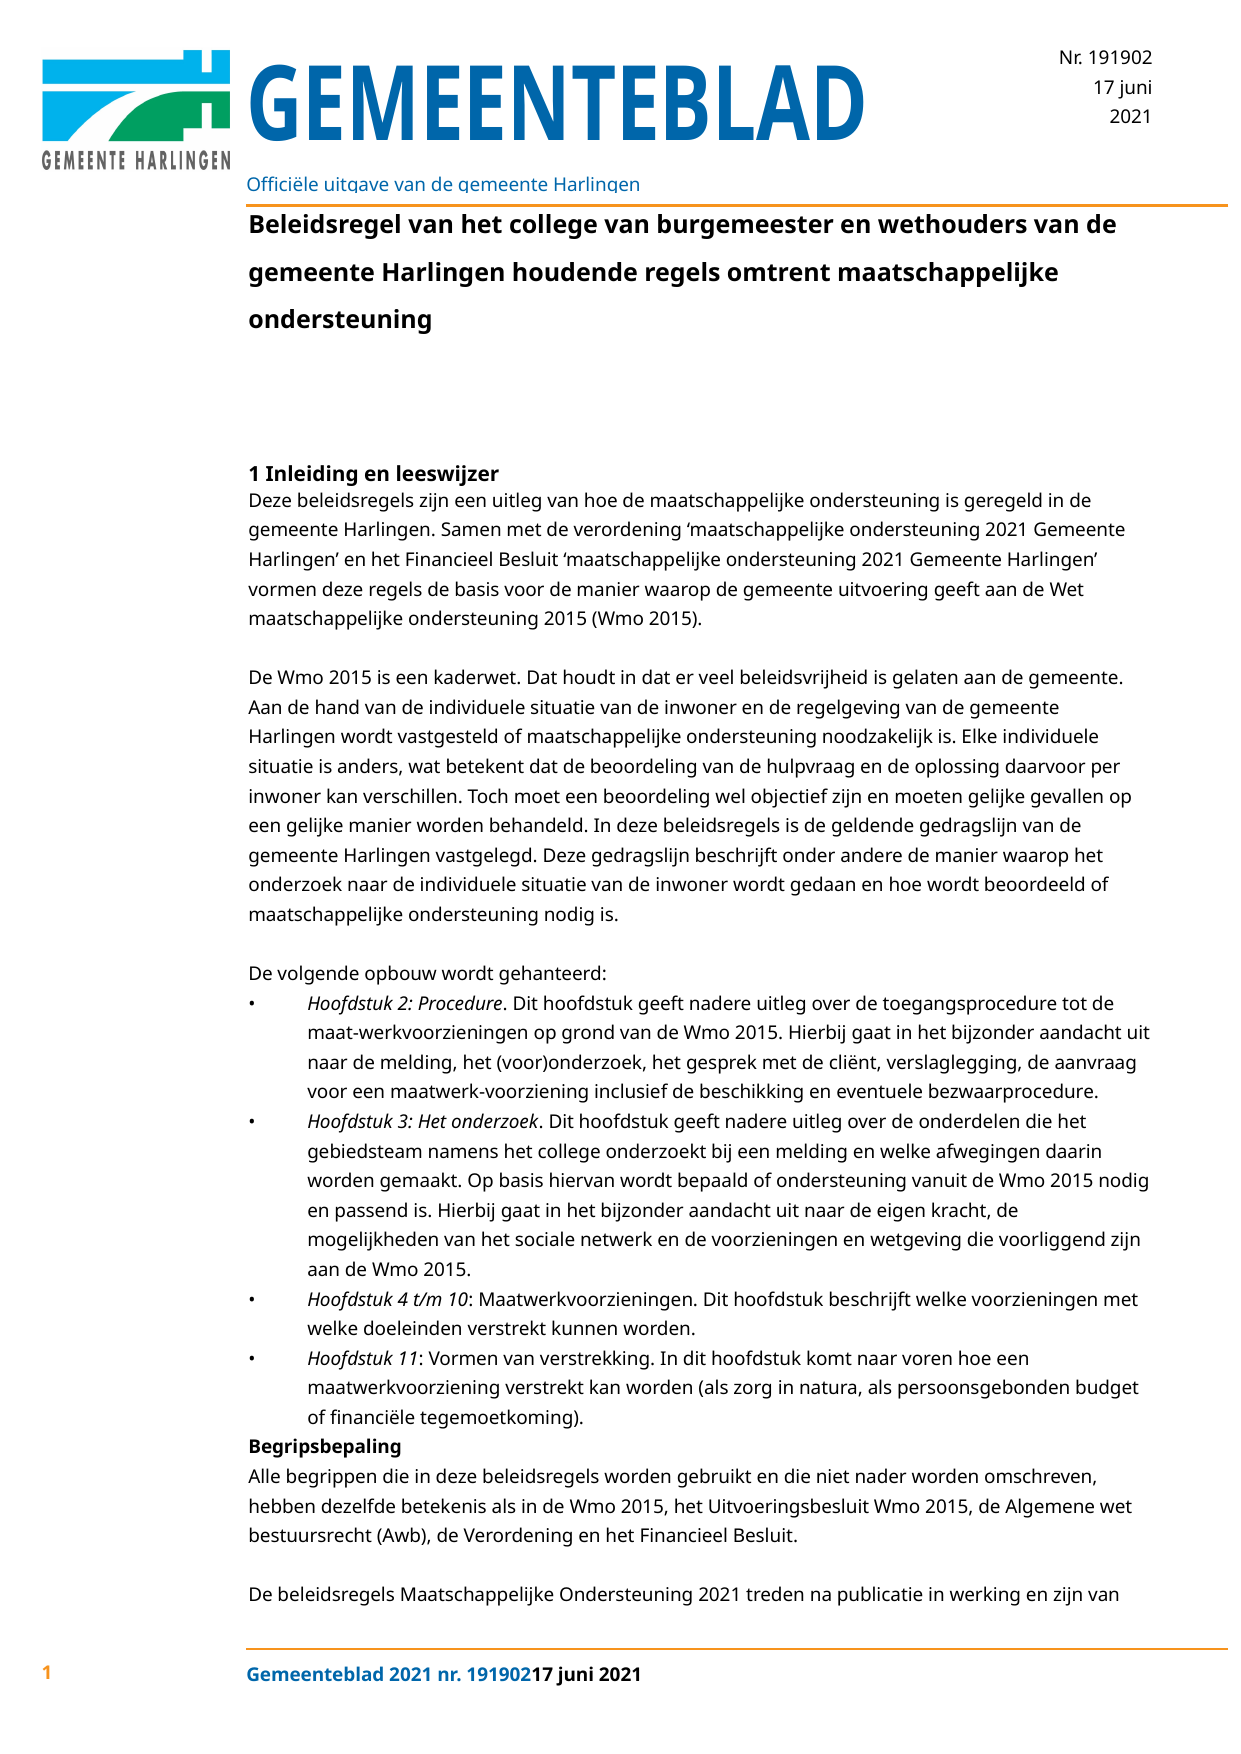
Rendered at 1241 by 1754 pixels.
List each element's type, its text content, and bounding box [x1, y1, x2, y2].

list Hoofdstuk 3: Het onderzoek. Dit hoofdstuk geeft nadere uitleg over de onderdelen die het gebiedsteam namens het college onderzoekt bij een melding en welke afwegingen daarin worden gemaakt. Op basis hiervan wordt bepaald of ondersteuning vanuit de Wmo 2015 nodig en passend is. Hierbij gaat in het bijzonder aandacht uit naar de eigen kracht, de mogelijkheden van het sociale netwerk en de voorzieningen en wetgeving die voorliggend zijn aan de Wmo 2015. [248, 1108, 1152, 1282]
text Alle begrippen die in deze beleidsregels worden gebruikt en die niet nader worden omschreven, hebben dezelfde betekenis als in de Wmo 2015, het Uitvoeringsbesluit Wmo 2015, de Algemene wet bestuursrecht (Awb), de Verordening en het Financieel Besluit. [248, 1463, 1152, 1548]
list Hoofdstuk 11: Vormen van verstrekking. In dit hoofdstuk komt naar voren hoe een maatwerkvoorziening verstrekt kan worden (als zorg in natura, als persoonsgebonden budget of financiële tegemoetkoming). [248, 1345, 1152, 1430]
text Deze beleidsregels zijn een uitleg van hoe de maatschappelijke ondersteuning is geregeld in de gemeente Harlingen. Samen met de verordening ‘maatschappelijke ondersteuning 2021 Gemeente Harlingen’ en het Financieel Besluit ‘maatschappelijke ondersteuning 2021 Gemeente Harlingen’ vormen deze regels de basis voor de manier waarop de gemeente uitvoering geeft aan de Wet maatschappelijke ondersteuning 2015 (Wmo 2015). [248, 487, 1152, 631]
text Begripsbepaling [248, 1434, 1152, 1459]
text 1 Inleiding en leeswijzer [248, 459, 1152, 487]
picture [41, 47, 231, 172]
list Hoofdstuk 4 t/m 10: Maatwerkvoorzieningen. Dit hoofdstuk beschrijft welke voorzieningen met welke doeleinden verstrekt kunnen worden. [248, 1286, 1152, 1341]
text De beleidsregels Maatschappelijke Ondersteuning 2021 treden na publicatie in werking en zijn van [248, 1582, 1152, 1607]
text De volgende opbouw wordt gehanteerd: [248, 960, 1152, 986]
text Beleidsregel van het college van burgemeester en wethouders van de gemeente Harlingen houdende regels omtrent maatschappelijke ondersteuning [248, 207, 1152, 336]
list Hoofdstuk 2: Procedure. Dit hoofdstuk geeft nadere uitleg over de toegangsprocedure tot de maat-werkvoorzieningen op grond van de Wmo 2015. Hierbij gaat in het bijzonder aandacht uit naar de melding, het (voor)onderzoek, het gesprek met de cliënt, verslaglegging, de aanvraag voor een maatwerk-voorziening inclusief de beschikking en eventuele bezwaarprocedure. [248, 990, 1152, 1104]
text De Wmo 2015 is een kaderwet. Dat houdt in dat er veel beleidsvrijheid is gelaten aan de gemeente. Aan de hand van de individuele situatie van de inwoner en de regelgeving van de gemeente Harlingen wordt vastgesteld of maatschappelijke ondersteuning noodzakelijk is. Elke individuele situatie is anders, wat betekent dat de beoordeling van de hulpvraag en de oplossing daarvoor per inwoner kan verschillen. Toch moet een beoordeling wel objectief zijn en moeten gelijke gevallen op een gelijke manier worden behandeld. In deze beleidsregels is de geldende gedragslijn van de gemeente Harlingen vastgelegd. Deze gedragslijn beschrijft onder andere de manier waarop het onderzoek naar de individuele situatie van de inwoner wordt gedaan en hoe wordt beoordeeld of maatschappelijke ondersteuning nodig is. [248, 664, 1152, 927]
